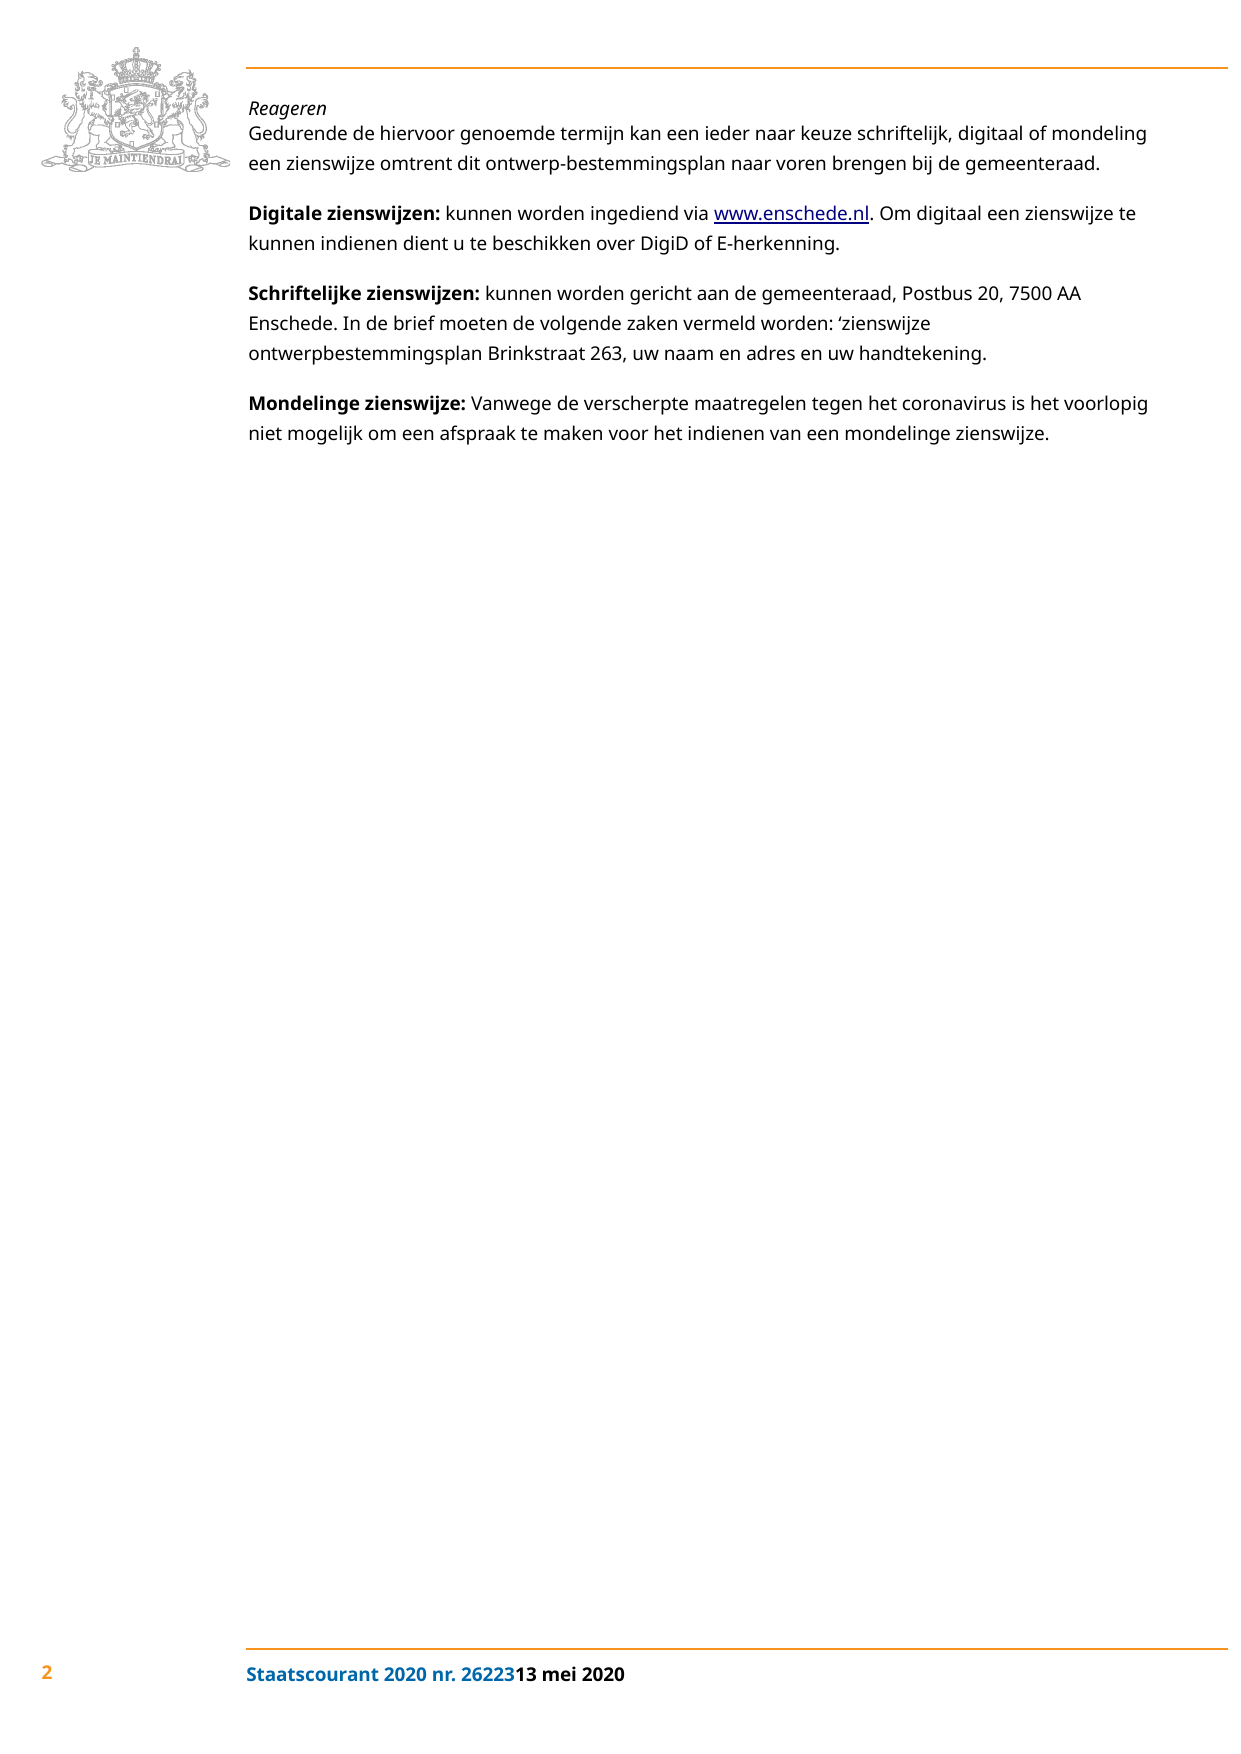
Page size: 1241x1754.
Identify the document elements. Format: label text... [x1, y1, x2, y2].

text Gedurende de hiervoor genoemde termijn kan een ieder naar keuze schriftelijk, digitaal of mondeling een zienswijze omtrent dit ontwerp-bestemmingsplan naar voren brengen bij de gemeenteraad. [248, 121, 1152, 176]
text Schriftelijke zienswijzen: kunnen worden gericht aan de gemeenteraad, Postbus 20, 7500 AA Enschede. In de brief moeten de volgende zaken vermeld worden: ‘zienswijze ontwerpbestemmingsplan Brinkstraat 263, uw naam en adres en uw handtekening. [248, 281, 1152, 365]
text Reageren [248, 95, 1152, 121]
picture [41, 47, 231, 172]
text Digitale zienswijzen: kunnen worden ingediend via www.enschede.nl. Om digitaal een zienswijze te kunnen indienen dient u te beschikken over DigiD of E-herkenning. [248, 201, 1152, 256]
text Mondelinge zienswijze: Vanwege de verscherpte maatregelen tegen het coronavirus is het voorlopig niet mogelijk om een afspraak te maken voor het indienen van een mondelinge zienswijze. [248, 390, 1152, 445]
